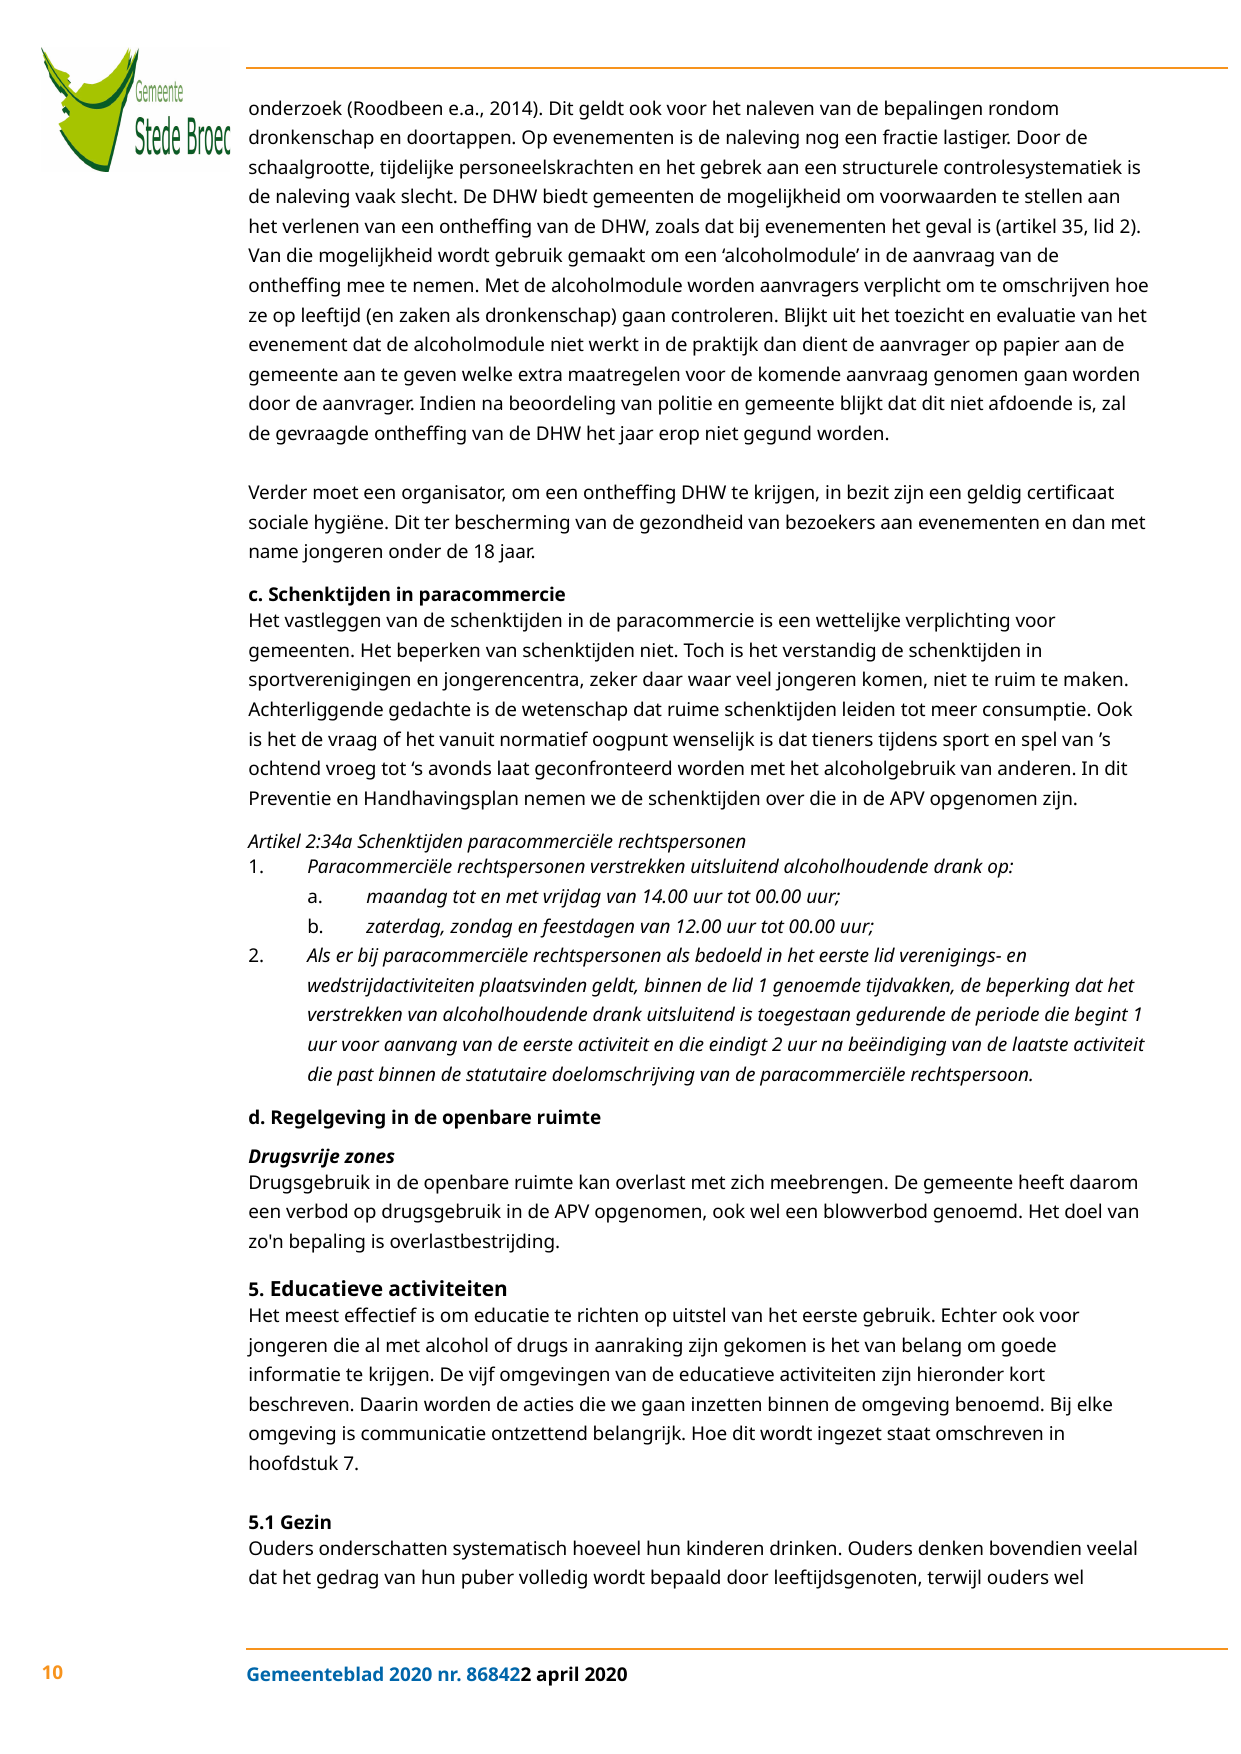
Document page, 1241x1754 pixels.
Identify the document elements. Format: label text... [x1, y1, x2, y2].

text onderzoek (Roodbeen e.a., 2014). Dit geldt ook voor het naleven van de bepalingen rondom dronkenschap en doortappen. Op evenementen is de naleving nog een fractie lastiger. Door de schaalgrootte, tijdelijke personeelskrachten en het gebrek aan een structurele controlesystematiek is de naleving vaak slecht. De DHW biedt gemeenten de mogelijkheid om voorwaarden te stellen aan het verlenen van een ontheffing van de DHW, zoals dat bij evenementen het geval is (artikel 35, lid 2). Van die mogelijkheid wordt gebruik gemaakt om een ‘alcoholmodule’ in de aanvraag van de ontheffing mee te nemen. Met de alcoholmodule worden aanvragers verplicht om te omschrijven hoe ze op leeftijd (en zaken als dronkenschap) gaan controleren. Blijkt uit het toezicht en evaluatie van het evenement dat de alcoholmodule niet werkt in de praktijk dan dient de aanvrager op papier aan de gemeente aan te geven welke extra maatregelen voor de komende aanvraag genomen gaan worden door de aanvrager. Indien na beoordeling van politie en gemeente blijkt dat dit niet afdoende is, zal de gevraagde ontheffing van de DHW het jaar erop niet gegund worden. [248, 95, 1152, 446]
text d. Regelgeving in de openbare ruimte [248, 1104, 1152, 1130]
text 5. Educatieve activiteiten [248, 1274, 1152, 1302]
list Als er bij paracommerciële rechtspersonen als bedoeld in het eerste lid verenigings- en wedstrijdactiviteiten plaatsvinden geldt, binnen de lid 1 genoemde tijdvakken, de beperking dat het verstrekken van alcoholhoudende drank uitsluitend is toegestaan gedurende de periode die begint 1 uur voor aanvang van de eerste activiteit en die eindigt 2 uur na beëindiging van de laatste activiteit die past binnen de statutaire doelomschrijving van de paracommerciële rechtspersoon. [248, 942, 1152, 1087]
text Ouders onderschatten systematisch hoeveel hun kinderen drinken. Ouders denken bovendien veelal dat het gedrag van hun puber volledig wordt bepaald door leeftijdsgenoten, terwijl ouders wel [248, 1535, 1152, 1590]
text Het vastleggen van de schenktijden in de paracommercie is een wettelijke verplichting voor gemeenten. Het beperken van schenktijden niet. Toch is het verstandig de schenktijden in sportverenigingen en jongerencentra, zeker daar waar veel jongeren komen, niet te ruim te maken. Achterliggende gedachte is de wetenschap dat ruime schenktijden leiden tot meer consumptie. Ook is het de vraag of het vanuit normatief oogpunt wenselijk is dat tieners tijdens sport en spel van ’s ochtend vroeg tot ‘s avonds laat geconfronteerd worden met het alcoholgebruik van anderen. In dit Preventie en Handhavingsplan nemen we de schenktijden over die in de APV opgenomen zijn. [248, 607, 1152, 811]
text Drugsvrije zones [248, 1143, 1152, 1169]
list zaterdag, zondag en feestdagen van 12.00 uur tot 00.00 uur; [307, 913, 1152, 939]
list Paracommerciële rechtspersonen verstrekken uitsluitend alcoholhoudende drank op: [248, 854, 1152, 879]
text c. Schenktijden in paracommercie [248, 582, 1152, 607]
text Het meest effectief is om educatie te richten op uitstel van het eerste gebruik. Echter ook voor jongeren die al met alcohol of drugs in aanraking zijn gekomen is het van belang om goede informatie te krijgen. De vijf omgevingen van de educatieve activiteiten zijn hieronder kort beschreven. Daarin worden de acties die we gaan inzetten binnen de omgeving benoemd. Bij elke omgeving is communicatie ontzettend belangrijk. Hoe dit wordt ingezet staat omschreven in hoofdstuk 7. [248, 1302, 1152, 1476]
list maandag tot en met vrijdag van 14.00 uur tot 00.00 uur; [307, 883, 1152, 909]
text Drugsgebruik in de openbare ruimte kan overlast met zich meebrengen. De gemeente heeft daarom een verbod op drugsgebruik in de APV opgenomen, ook wel een blowverbod genoemd. Het doel van zo'n bepaling is overlastbestrijding. [248, 1169, 1152, 1254]
text Verder moet een organisator, om een ontheffing DHW te krijgen, in bezit zijn een geldig certificaat sociale hygiëne. Dit ter bescherming van de gezondheid van bezoekers aan evenementen en dan met name jongeren onder de 18 jaar. [248, 479, 1152, 564]
text Artikel 2:34a Schenktijden paracommerciële rechtspersonen [248, 828, 1152, 854]
text 5.1 Gezin [248, 1509, 1152, 1535]
picture [41, 47, 231, 172]
